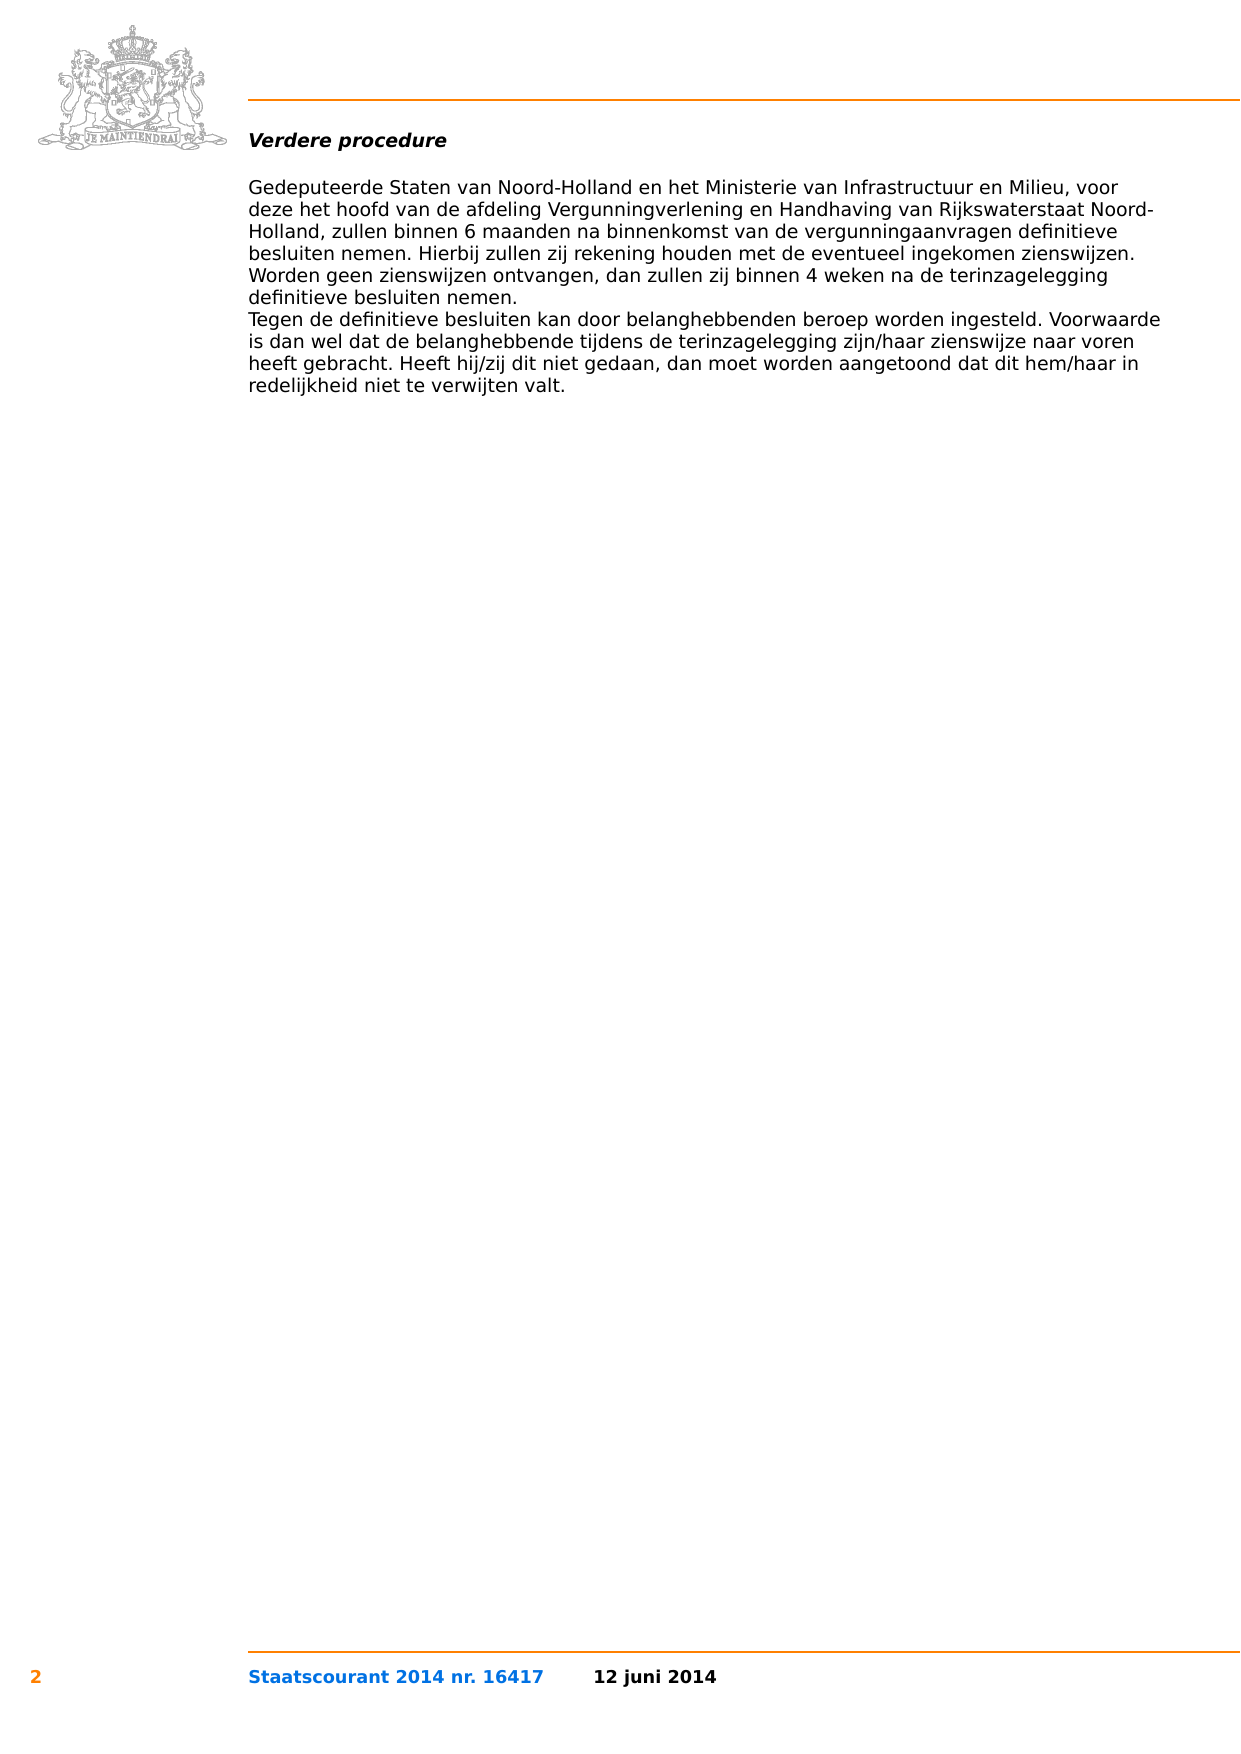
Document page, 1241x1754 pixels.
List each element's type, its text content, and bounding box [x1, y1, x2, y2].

subtitle Verdere procedure [248, 130, 1163, 152]
text Gedeputeerde Staten van Noord-Holland en het Ministerie van Infrastructuur en Milieu, voor deze het hoofd van de afdeling Vergunningverlening en Handhaving van Rijkswaterstaat Noord-Holland, zullen binnen 6 maanden na binnenkomst van de vergunningaanvragen definitieve besluiten nemen. Hierbij zullen zij rekening houden met de eventueel ingekomen zienswijzen. Worden geen zienswijzen ontvangen, dan zullen zij binnen 4 weken na de terinzagelegging definitieve besluiten nemen. [248, 177, 1163, 309]
picture [38, 25, 227, 150]
text Tegen de definitieve besluiten kan door belanghebbenden beroep worden ingesteld. Voorwaarde is dan wel dat de belanghebbende tijdens de terinzagelegging zijn/haar zienswijze naar voren heeft gebracht. Heeft hij/zij dit niet gedaan, dan moet worden aangetoond dat dit hem/haar in redelijkheid niet te verwijten valt. [248, 309, 1163, 397]
